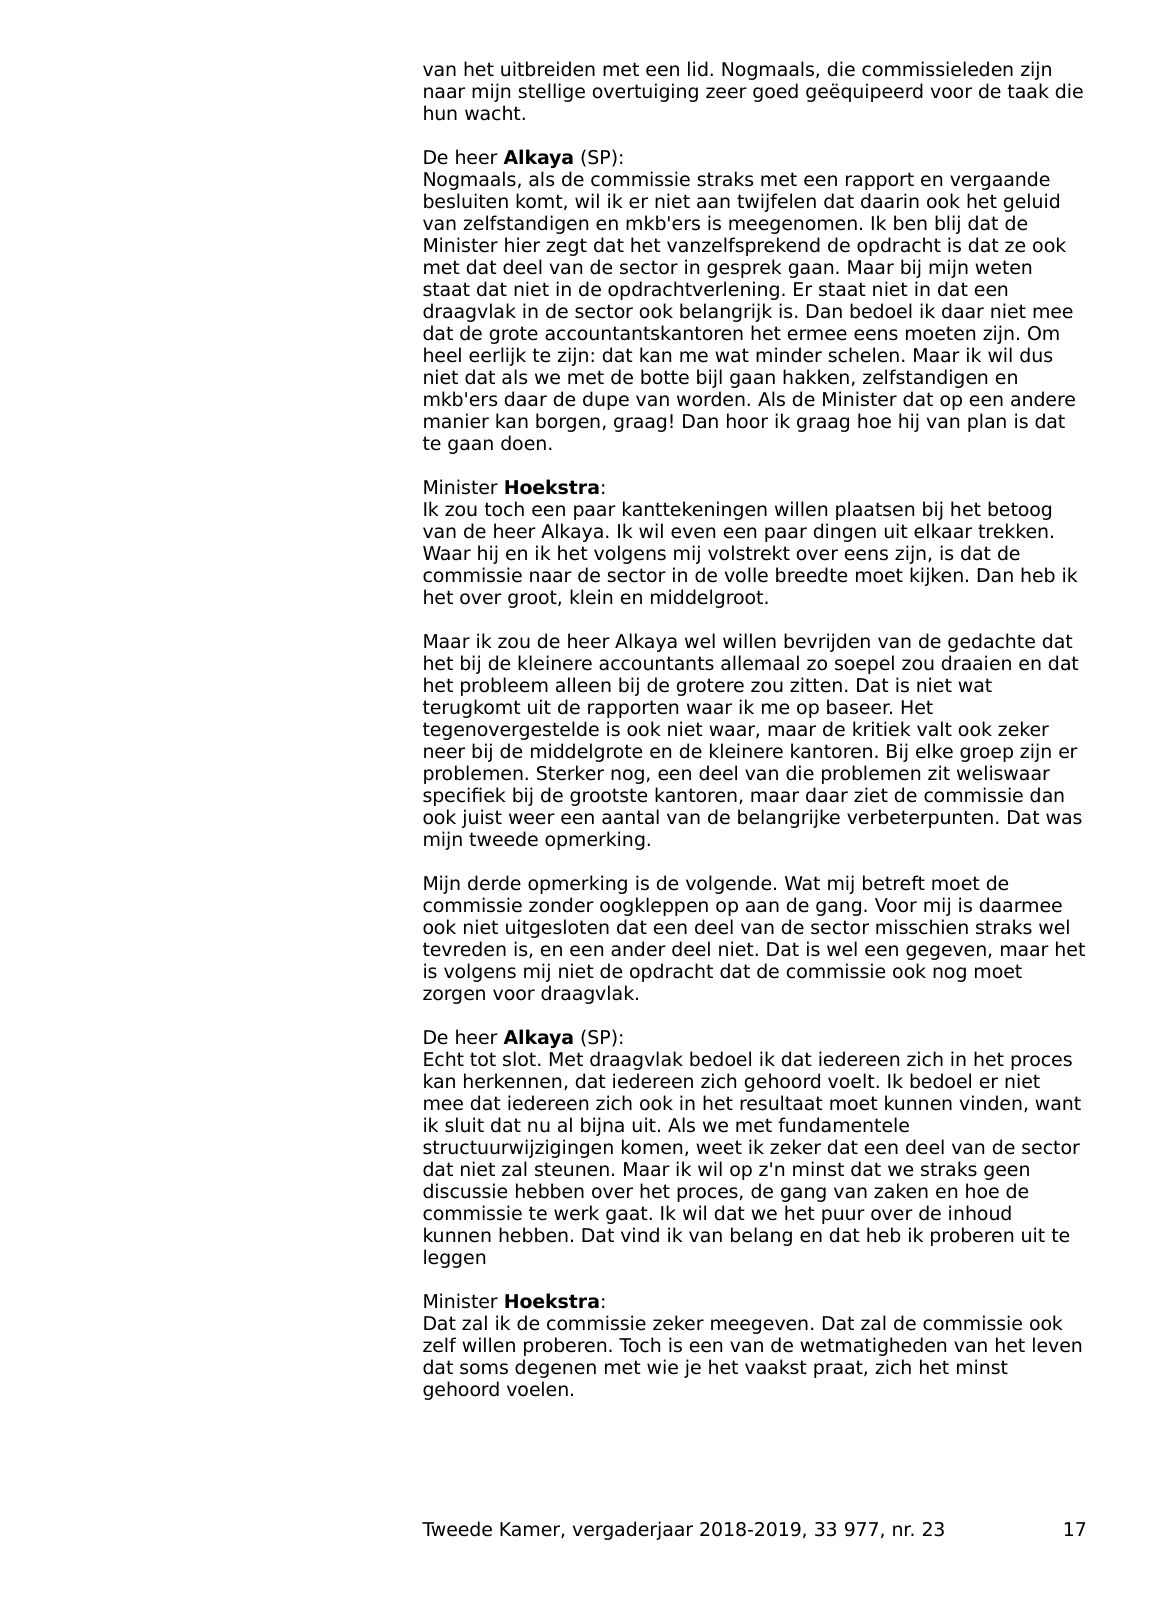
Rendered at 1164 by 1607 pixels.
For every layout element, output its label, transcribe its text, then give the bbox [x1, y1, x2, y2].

text Maar ik zou de heer Alkaya wel willen bevrijden van de gedachte dat het bij de kleinere accountants allemaal zo soepel zou draaien en dat het probleem alleen bij de grotere zou zitten. Dat is niet wat terugkomt uit de rapporten waar ik me op baseer. Het tegenovergestelde is ook niet waar, maar de kritiek valt ook zeker neer bij de middelgrote en de kleinere kantoren. Bij elke groep zijn er problemen. Sterker nog, een deel van die problemen zit weliswaar specifiek bij de grootste kantoren, maar daar ziet de commissie dan ook juist weer een aantal van de belangrijke verbeterpunten. Dat was mijn tweede opmerking. [422, 631, 1087, 851]
text Minister Hoekstra: [422, 477, 1087, 499]
text Mijn derde opmerking is de volgende. Wat mij betreft moet de commissie zonder oogkleppen op aan de gang. Voor mij is daarmee ook niet uitgesloten dat een deel van de sector misschien straks wel tevreden is, en een ander deel niet. Dat is wel een gegeven, maar het is volgens mij niet de opdracht dat de commissie ook nog moet zorgen voor draagvlak. [422, 873, 1087, 1005]
text van het uitbreiden met een lid. Nogmaals, die commissieleden zijn naar mijn stellige overtuiging zeer goed geëquipeerd voor de taak die hun wacht. [422, 59, 1087, 125]
text Ik zou toch een paar kanttekeningen willen plaatsen bij het betoog van de heer Alkaya. Ik wil even een paar dingen uit elkaar trekken. Waar hij en ik het volgens mij volstrekt over eens zijn, is dat de commissie naar de sector in de volle breedte moet kijken. Dan heb ik het over groot, klein en middelgroot. [422, 499, 1087, 609]
text Nogmaals, als de commissie straks met een rapport en vergaande besluiten komt, wil ik er niet aan twijfelen dat daarin ook het geluid van zelfstandigen en mkb'ers is meegenomen. Ik ben blij dat de Minister hier zegt dat het vanzelfsprekend de opdracht is dat ze ook met dat deel van de sector in gesprek gaan. Maar bij mijn weten staat dat niet in de opdrachtverlening. Er staat niet in dat een draagvlak in de sector ook belangrijk is. Dan bedoel ik daar niet mee dat de grote accountantskantoren het ermee eens moeten zijn. Om heel eerlijk te zijn: dat kan me wat minder schelen. Maar ik wil dus niet dat als we met de botte bijl gaan hakken, zelfstandigen en mkb'ers daar de dupe van worden. Als de Minister dat op een andere manier kan borgen, graag! Dan hoor ik graag hoe hij van plan is dat te gaan doen. [422, 169, 1087, 455]
text Minister Hoekstra: [422, 1291, 1087, 1313]
text De heer Alkaya (SP): [422, 1027, 1087, 1049]
text De heer Alkaya (SP): [422, 147, 1087, 169]
text Echt tot slot. Met draagvlak bedoel ik dat iedereen zich in het proces kan herkennen, dat iedereen zich gehoord voelt. Ik bedoel er niet mee dat iedereen zich ook in het resultaat moet kunnen vinden, want ik sluit dat nu al bijna uit. Als we met fundamentele structuurwijzigingen komen, weet ik zeker dat een deel van de sector dat niet zal steunen. Maar ik wil op z'n minst dat we straks geen discussie hebben over het proces, de gang van zaken en hoe de commissie te werk gaat. Ik wil dat we het puur over de inhoud kunnen hebben. Dat vind ik van belang en dat heb ik proberen uit te leggen [422, 1049, 1087, 1269]
text Dat zal ik de commissie zeker meegeven. Dat zal de commissie ook zelf willen proberen. Toch is een van de wetmatigheden van het leven dat soms degenen met wie je het vaakst praat, zich het minst gehoord voelen. [422, 1313, 1087, 1401]
